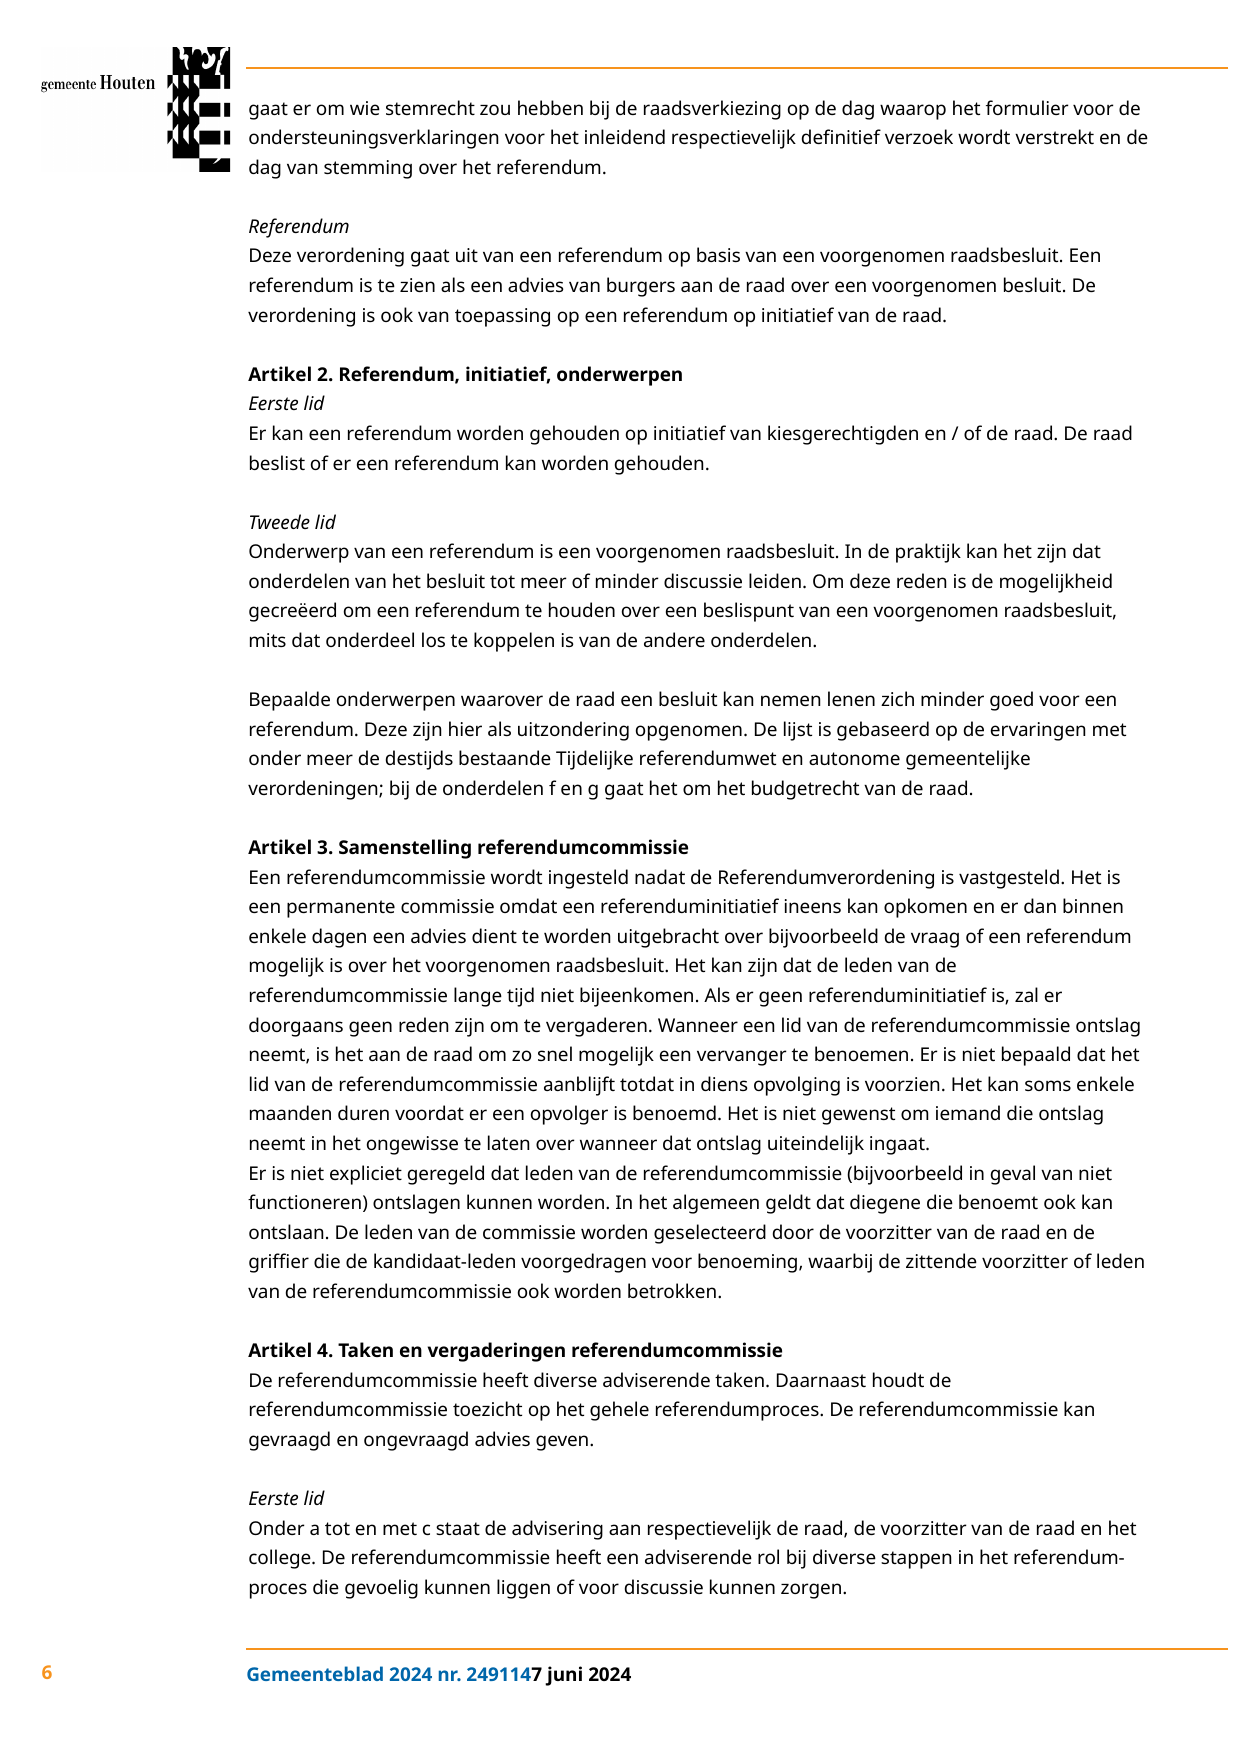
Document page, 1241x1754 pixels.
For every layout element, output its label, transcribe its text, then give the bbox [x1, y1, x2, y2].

text Tweede lid [248, 509, 1152, 535]
text De referendumcommissie heeft diverse adviserende taken. Daarnaast houdt de referendumcommissie toezicht op het gehele referendumproces. De referendumcommissie kan gevraagd en ongevraagd advies geven. [248, 1367, 1152, 1452]
text Referendum [248, 213, 1152, 239]
text gaat er om wie stemrecht zou hebben bij de raadsverkiezing op de dag waarop het formulier voor de ondersteuningsverklaringen voor het inleidend respectievelijk definitief verzoek wordt verstrekt en de dag van stemming over het referendum. [248, 95, 1152, 180]
text Eerste lid [248, 391, 1152, 416]
picture [41, 47, 231, 172]
text Bepaalde onderwerpen waarover de raad een besluit kan nemen lenen zich minder goed voor een referendum. Deze zijn hier als uitzondering opgenomen. De lijst is gebaseerd op de ervaringen met onder meer de destijds bestaande Tijdelijke referendumwet en autonome gemeentelijke verordeningen; bij de onderdelen f en g gaat het om het budgetrecht van de raad. [248, 686, 1152, 801]
text Onder a tot en met c staat de advisering aan respectievelijk de raad, de voorzitter van de raad en het college. De referendumcommissie heeft een adviserende rol bij diverse stappen in het referendum-proces die gevoelig kunnen liggen of voor discussie kunnen zorgen. [248, 1515, 1152, 1600]
text Artikel 2. Referendum, initiatief, onderwerpen [248, 361, 1152, 387]
text Artikel 3. Samenstelling referendumcommissie [248, 834, 1152, 860]
text Eerste lid [248, 1485, 1152, 1511]
text Een referendumcommissie wordt ingesteld nadat de Referendumverordening is vastgesteld. Het is een permanente commissie omdat een referenduminitiatief ineens kan opkomen en er dan binnen enkele dagen een advies dient te worden uitgebracht over bijvoorbeeld de vraag of een referendum mogelijk is over het voorgenomen raadsbesluit. Het kan zijn dat de leden van de referendumcommissie lange tijd niet bijeenkomen. Als er geen referenduminitiatief is, zal er doorgaans geen reden zijn om te vergaderen. Wanneer een lid van de referendumcommissie ontslag neemt, is het aan de raad om zo snel mogelijk een vervanger te benoemen. Er is niet bepaald dat het lid van de referendumcommissie aanblijft totdat in diens opvolging is voorzien. Het kan soms enkele maanden duren voordat er een opvolger is benoemd. Het is niet gewenst om iemand die ontslag neemt in het ongewisse te laten over wanneer dat ontslag uiteindelijk ingaat. [248, 864, 1152, 1156]
text Er kan een referendum worden gehouden op initiatief van kiesgerechtigden en / of de raad. De raad beslist of er een referendum kan worden gehouden. [248, 420, 1152, 476]
text Deze verordening gaat uit van een referendum op basis van een voorgenomen raadsbesluit. Een referendum is te zien als een advies van burgers aan de raad over een voorgenomen besluit. De verordening is ook van toepassing op een referendum op initiatief van de raad. [248, 243, 1152, 328]
text Onderwerp van een referendum is een voorgenomen raadsbesluit. In de praktijk kan het zijn dat onderdelen van het besluit tot meer of minder discussie leiden. Om deze reden is de mogelijkheid gecreëerd om een referendum te houden over een beslispunt van een voorgenomen raadsbesluit, mits dat onderdeel los te koppelen is van de andere onderdelen. [248, 538, 1152, 653]
text Er is niet expliciet geregeld dat leden van de referendumcommissie (bijvoorbeeld in geval van niet functioneren) ontslagen kunnen worden. In het algemeen geldt dat diegene die benoemt ook kan ontslaan. De leden van de commissie worden geselecteerd door de voorzitter van de raad en de griffier die de kandidaat-leden voorgedragen voor benoeming, waarbij de zittende voorzitter of leden van de referendumcommissie ook worden betrokken. [248, 1160, 1152, 1304]
text Artikel 4. Taken en vergaderingen referendumcommissie [248, 1337, 1152, 1363]
